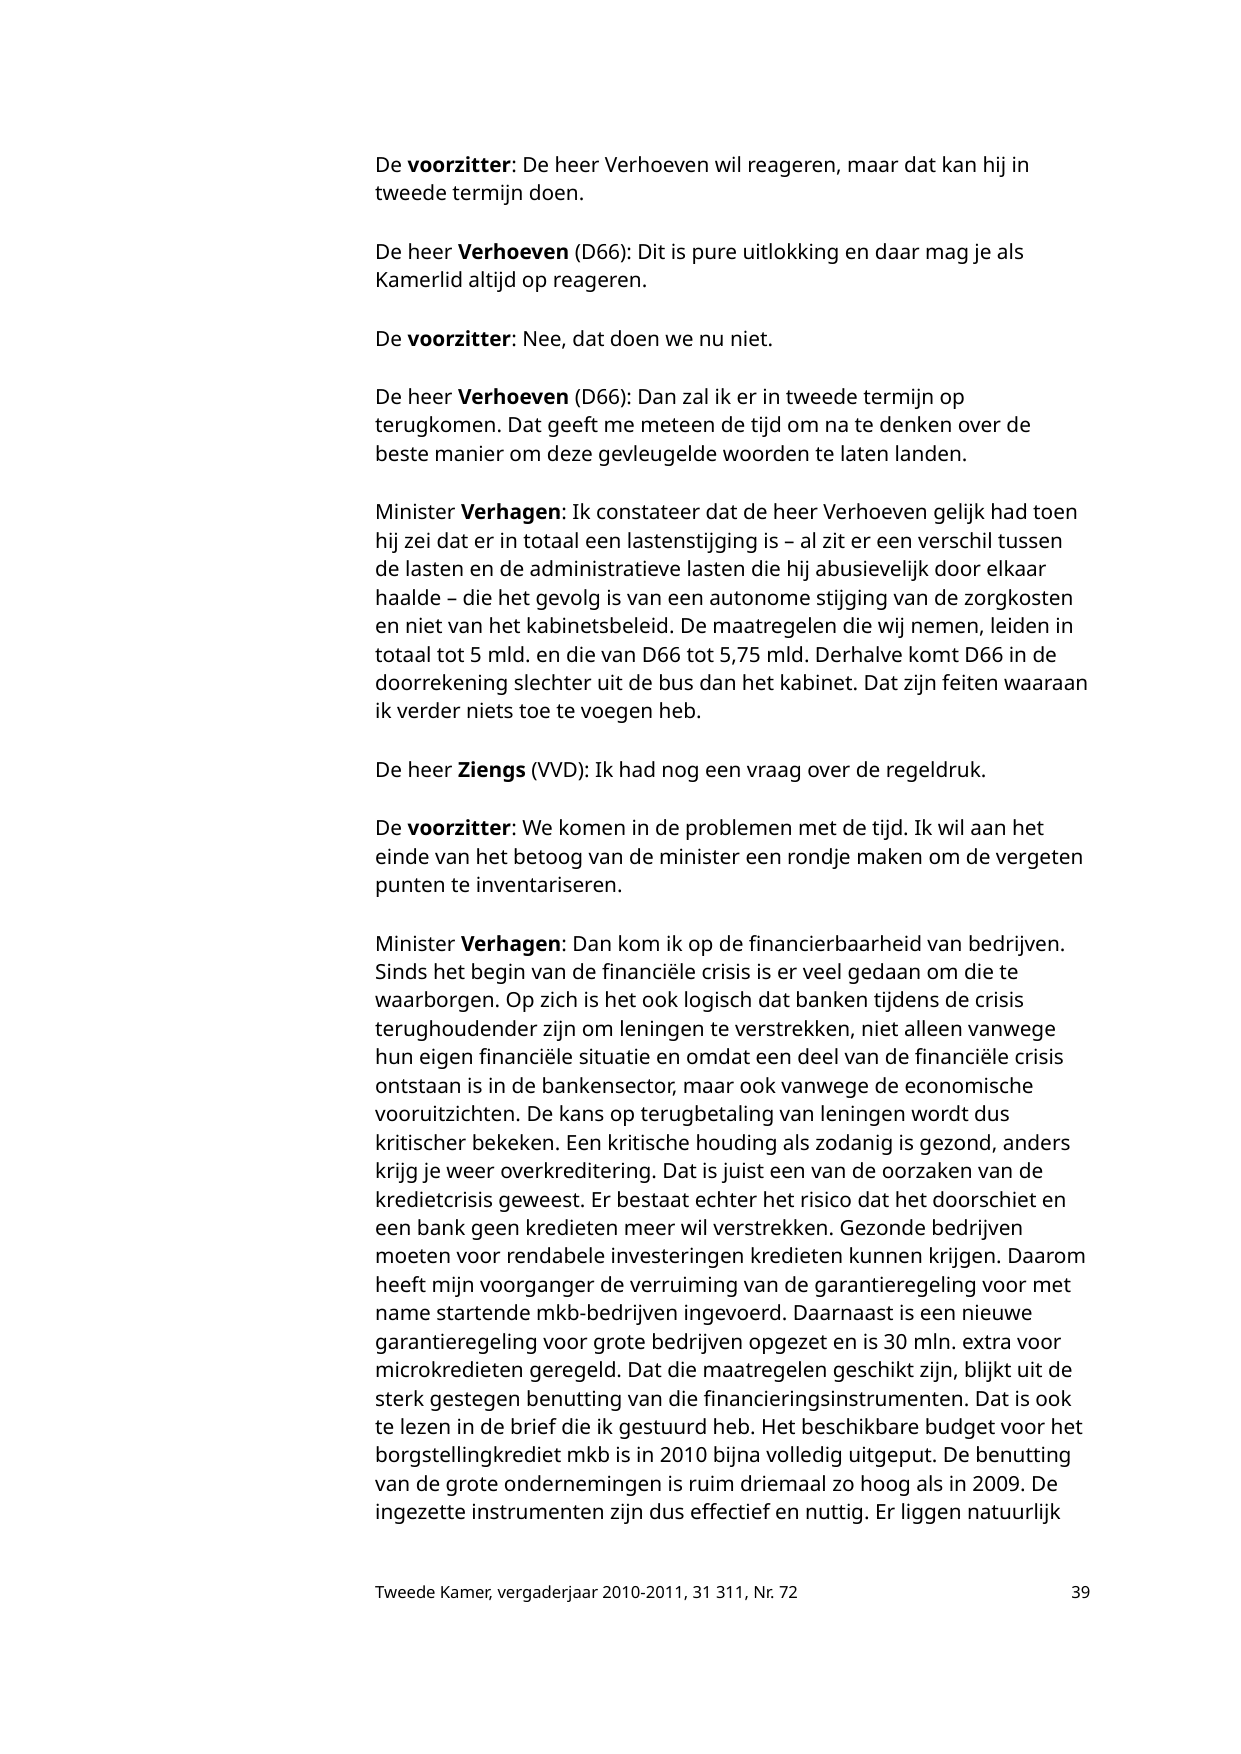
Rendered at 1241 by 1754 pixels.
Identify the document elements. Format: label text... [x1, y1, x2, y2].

text De heer Verhoeven (D66): Dit is pure uitlokking en daar mag je als Kamerlid altijd op reageren. [375, 237, 1090, 294]
text De voorzitter: We komen in de problemen met de tijd. Ik wil aan het einde van het betoog van de minister een rondje maken om de vergeten punten te inventariseren. [375, 813, 1090, 899]
text De voorzitter: Nee, dat doen we nu niet. [375, 324, 1090, 352]
text Minister Verhagen: Dan kom ik op de financierbaarheid van bedrijven. Sinds het begin van de financiële crisis is er veel gedaan om die te waarborgen. Op zich is het ook logisch dat banken tijdens de crisis terughoudender zijn om leningen te verstrekken, niet alleen vanwege hun eigen financiële situatie en omdat een deel van de financiële crisis ontstaan is in de bankensector, maar ook vanwege de economische vooruitzichten. De kans op terugbetaling van leningen wordt dus kritischer bekeken. Een kritische houding als zodanig is gezond, anders krijg je weer overkreditering. Dat is juist een van de oorzaken van de kredietcrisis geweest. Er bestaat echter het risico dat het doorschiet en een bank geen kredieten meer wil verstrekken. Gezonde bedrijven moeten voor rendabele investeringen kredieten kunnen krijgen. Daarom heeft mijn voorganger de verruiming van de garantieregeling voor met name startende mkb-bedrijven ingevoerd. Daarnaast is een nieuwe garantieregeling voor grote bedrijven opgezet en is 30 mln. extra voor microkredieten geregeld. Dat die maatregelen geschikt zijn, blijkt uit de sterk gestegen benutting van die financieringsinstrumenten. Dat is ook te lezen in de brief die ik gestuurd heb. Het beschikbare budget voor het borgstellingkrediet mkb is in 2010 bijna volledig uitgeput. De benutting van de grote ondernemingen is ruim driemaal zo hoog als in 2009. De ingezette instrumenten zijn dus effectief en nuttig. Er liggen natuurlijk [375, 929, 1090, 1526]
text De heer Ziengs (VVD): Ik had nog een vraag over de regeldruk. [375, 755, 1090, 783]
text Minister Verhagen: Ik constateer dat de heer Verhoeven gelijk had toen hij zei dat er in totaal een lastenstijging is – al zit er een verschil tussen de lasten en de administratieve lasten die hij abusievelijk door elkaar haalde – die het gevolg is van een autonome stijging van de zorgkosten en niet van het kabinetsbeleid. De maatregelen die wij nemen, leiden in totaal tot 5 mld. en die van D66 tot 5,75 mld. Derhalve komt D66 in de doorrekening slechter uit de bus dan het kabinet. Dat zijn feiten waaraan ik verder niets toe te voegen heb. [375, 497, 1090, 725]
text De heer Verhoeven (D66): Dan zal ik er in tweede termijn op terugkomen. Dat geeft me meteen de tijd om na te denken over de beste manier om deze gevleugelde woorden te laten landen. [375, 382, 1090, 467]
text De voorzitter: De heer Verhoeven wil reageren, maar dat kan hij in tweede termijn doen. [375, 150, 1090, 207]
